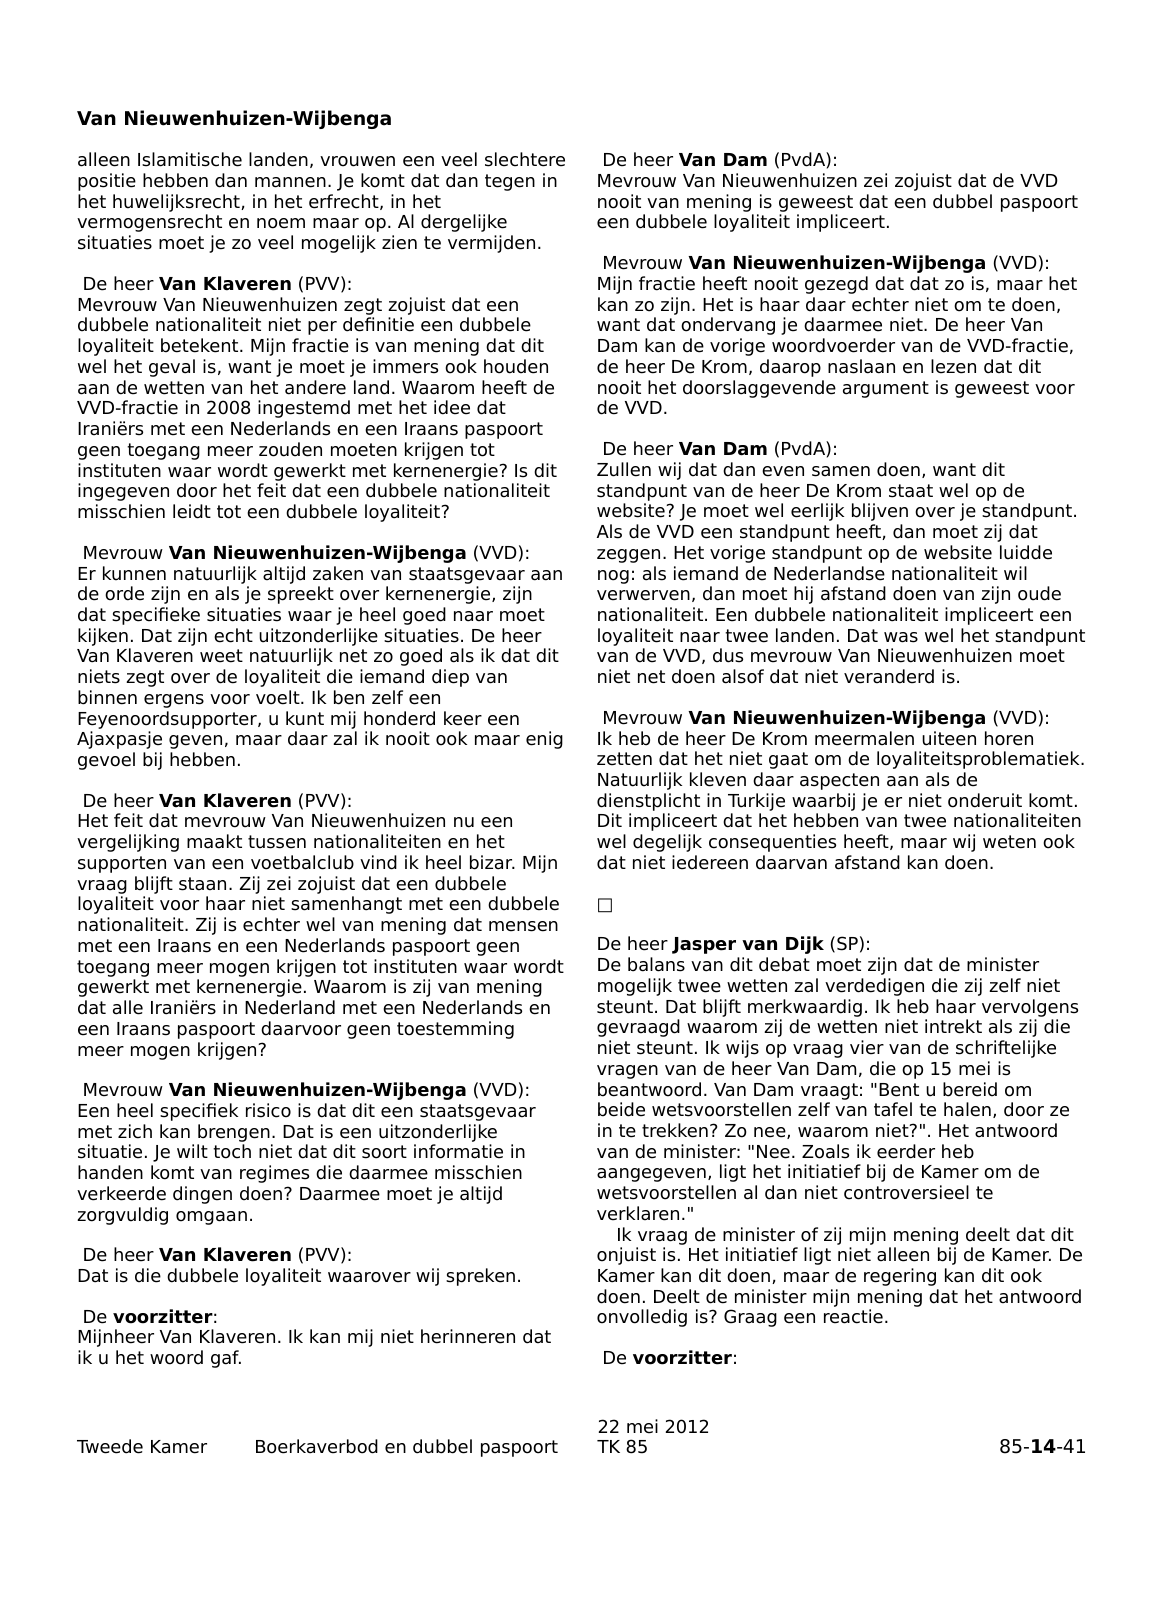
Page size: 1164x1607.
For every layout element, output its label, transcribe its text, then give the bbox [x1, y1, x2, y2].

text Mijn fractie heeft nooit gezegd dat dat zo is, maar het kan zo zijn. Het is haar daar echter niet om te doen, want dat ondervang je daarmee niet. De heer Van Dam kan de vorige woordvoerder van de VVD-fractie, de heer De Krom, daarop naslaan en lezen dat dit nooit het doorslaggevende argument is geweest voor de VVD. [596, 274, 1087, 419]
text De voorzitter: [77, 1307, 567, 1327]
text Mijnheer Van Klaveren. Ik kan mij niet herinneren dat ik u het woord gaf. [77, 1327, 567, 1369]
text □ [596, 893, 1087, 914]
text Mevrouw Van Nieuwenhuizen-Wijbenga (VVD): [77, 1080, 567, 1101]
text De voorzitter: [596, 1348, 1087, 1369]
text alleen Islamitische landen, vrouwen een veel slechtere positie hebben dan mannen. Je komt dat dan tegen in het huwelijksrecht, in het erfrecht, in het vermogensrecht en noem maar op. Al dergelijke situaties moet je zo veel mogelijk zien te vermijden. [77, 150, 567, 254]
text De balans van dit debat moet zijn dat de minister mogelijk twee wetten zal verdedigen die zij zelf niet steunt. Dat blijft merkwaardig. Ik heb haar vervolgens gevraagd waarom zij de wetten niet intrekt als zij die niet steunt. Ik wijs op vraag vier van de schriftelijke vragen van de heer Van Dam, die op 15 mei is beantwoord. Van Dam vraagt: "Bent u bereid om beide wetsvoorstellen zelf van tafel te halen, door ze in te trekken? Zo nee, waarom niet?". Het antwoord van de minister: "Nee. Zoals ik eerder heb aangegeven, ligt het initiatief bij de Kamer om de wetsvoorstellen al dan niet controversieel te verklaren." [596, 955, 1087, 1224]
text Een heel specifiek risico is dat dit een staatsgevaar met zich kan brengen. Dat is een uitzonderlijke situatie. Je wilt toch niet dat dit soort informatie in handen komt van regimes die daarmee misschien verkeerde dingen doen? Daarmee moet je altijd zorgvuldig omgaan. [77, 1101, 567, 1225]
text De heer Jasper van Dijk (SP): [596, 934, 1087, 955]
text Ik heb de heer De Krom meermalen uiteen horen zetten dat het niet gaat om de loyaliteitsproblematiek. Natuurlijk kleven daar aspecten aan als de dienstplicht in Turkije waarbij je er niet onderuit komt. Dit impliceert dat het hebben van twee nationaliteiten wel degelijk consequenties heeft, maar wij weten ook dat niet iedereen daarvan afstand kan doen. [596, 728, 1087, 873]
text De heer Van Klaveren (PVV): [77, 274, 567, 294]
text De heer Van Dam (PvdA): [596, 150, 1087, 171]
text Ik vraag de minister of zij mijn mening deelt dat dit onjuist is. Het initiatief ligt niet alleen bij de Kamer. De Kamer kan dit doen, maar de regering kan dit ook doen. Deelt de minister mijn mening dat het antwoord onvolledig is? Graag een reactie. [596, 1224, 1087, 1328]
text Er kunnen natuurlijk altijd zaken van staatsgevaar aan de orde zijn en als je spreekt over kernenergie, zijn dat specifieke situaties waar je heel goed naar moet kijken. Dat zijn echt uitzonderlijke situaties. De heer Van Klaveren weet natuurlijk net zo goed als ik dat dit niets zegt over de loyaliteit die iemand diep van binnen ergens voor voelt. Ik ben zelf een Feyenoordsupporter, u kunt mij honderd keer een Ajaxpasje geven, maar daar zal ik nooit ook maar enig gevoel bij hebben. [77, 563, 567, 771]
text Mevrouw Van Nieuwenhuizen-Wijbenga (VVD): [596, 253, 1087, 274]
text Dat is die dubbele loyaliteit waarover wij spreken. [77, 1266, 567, 1287]
text Het feit dat mevrouw Van Nieuwenhuizen nu een vergelijking maakt tussen nationaliteiten en het supporten van een voetbalclub vind ik heel bizar. Mijn vraag blijft staan. Zij zei zojuist dat een dubbele loyaliteit voor haar niet samenhangt met een dubbele nationaliteit. Zij is echter wel van mening dat mensen met een Iraans en een Nederlands paspoort geen toegang meer mogen krijgen tot instituten waar wordt gewerkt met kernenergie. Waarom is zij van mening dat alle Iraniërs in Nederland met een Nederlands en een Iraans paspoort daarvoor geen toestemming meer mogen krijgen? [77, 811, 567, 1060]
text Mevrouw Van Nieuwenhuizen zegt zojuist dat een dubbele nationaliteit niet per definitie een dubbele loyaliteit betekent. Mijn fractie is van mening dat dit wel het geval is, want je moet je immers ook houden aan de wetten van het andere land. Waarom heeft de VVD-fractie in 2008 ingestemd met het idee dat Iraniërs met een Nederlands en een Iraans paspoort geen toegang meer zouden moeten krijgen tot instituten waar wordt gewerkt met kernenergie? Is dit ingegeven door het feit dat een dubbele nationaliteit misschien leidt tot een dubbele loyaliteit? [77, 294, 567, 523]
text De heer Van Klaveren (PVV): [77, 1245, 567, 1266]
text De heer Van Klaveren (PVV): [77, 791, 567, 811]
text De heer Van Dam (PvdA): [596, 439, 1087, 460]
text Mevrouw Van Nieuwenhuizen-Wijbenga (VVD): [77, 543, 567, 563]
text Mevrouw Van Nieuwenhuizen-Wijbenga (VVD): [596, 708, 1087, 728]
text Mevrouw Van Nieuwenhuizen zei zojuist dat de VVD nooit van mening is geweest dat een dubbel paspoort een dubbele loyaliteit impliceert. [596, 171, 1087, 233]
text Zullen wij dat dan even samen doen, want dit standpunt van de heer De Krom staat wel op de website? Je moet wel eerlijk blijven over je standpunt. Als de VVD een standpunt heeft, dan moet zij dat zeggen. Het vorige standpunt op de website luidde nog: als iemand de Nederlandse nationaliteit wil verwerven, dan moet hij afstand doen van zijn oude nationaliteit. Een dubbele nationaliteit impliceert een loyaliteit naar twee landen. Dat was wel het standpunt van de VVD, dus mevrouw Van Nieuwenhuizen moet niet net doen alsof dat niet veranderd is. [596, 460, 1087, 688]
